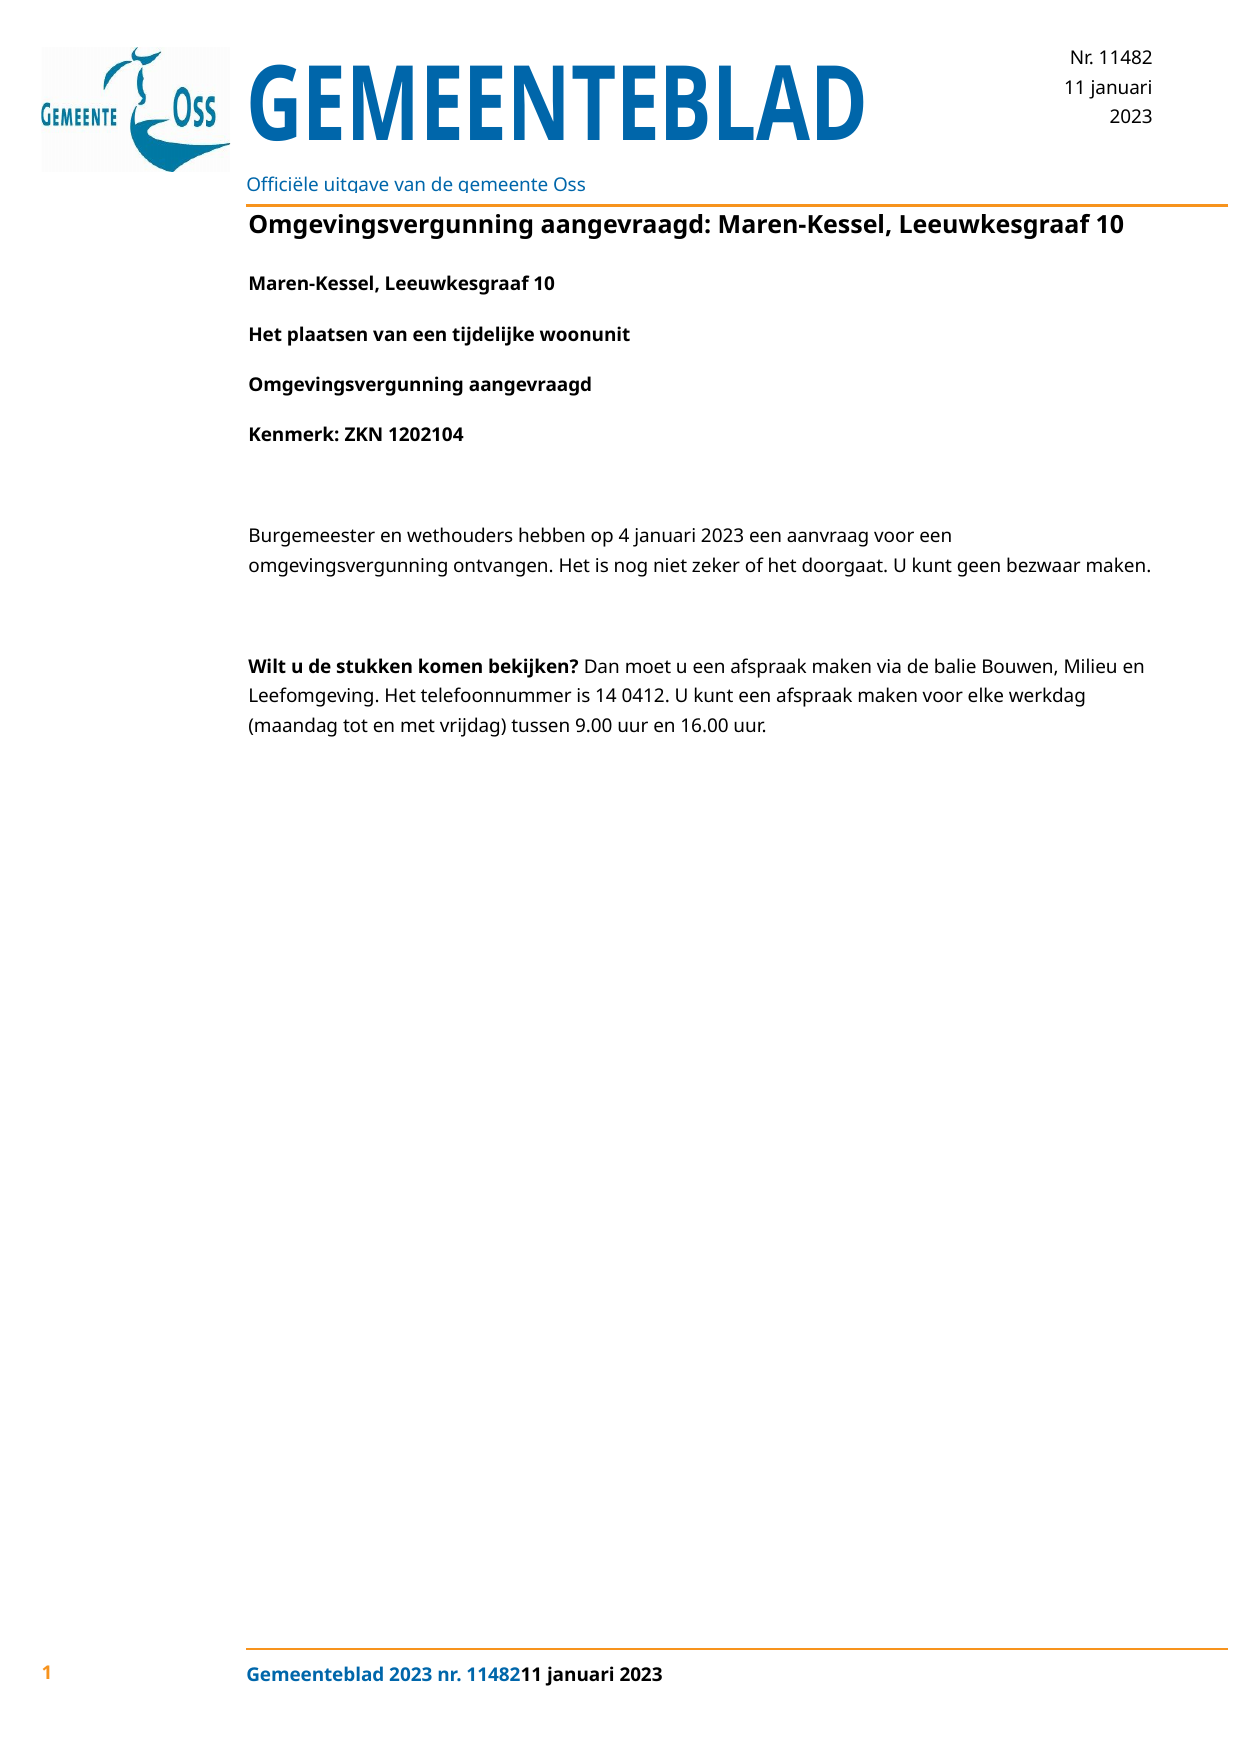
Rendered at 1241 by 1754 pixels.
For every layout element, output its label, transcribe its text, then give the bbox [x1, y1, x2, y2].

text Omgevingsvergunning aangevraagd: Maren-Kessel, Leeuwkesgraaf 10 [248, 207, 1152, 241]
text Omgevingsvergunning aangevraagd [248, 371, 1152, 397]
text Wilt u de stukken komen bekijken? Dan moet u een afspraak maken via de balie Bouwen, Milieu en Leefomgeving. Het telefoonnummer is 14 0412. U kunt een afspraak maken voor elke werkdag (maandag tot en met vrijdag) tussen 9.00 uur en 16.00 uur. [248, 653, 1152, 738]
text Maren-Kessel, Leeuwkesgraaf 10 [248, 270, 1152, 296]
text Burgemeester en wethouders hebben op 4 januari 2023 een aanvraag voor een omgevingsvergunning ontvangen. Het is nog niet zeker of het doorgaat. U kunt geen bezwaar maken. [248, 522, 1152, 578]
text Kenmerk: ZKN 1202104 [248, 422, 1152, 447]
picture [41, 47, 231, 172]
text Het plaatsen van een tijdelijke woonunit [248, 321, 1152, 346]
